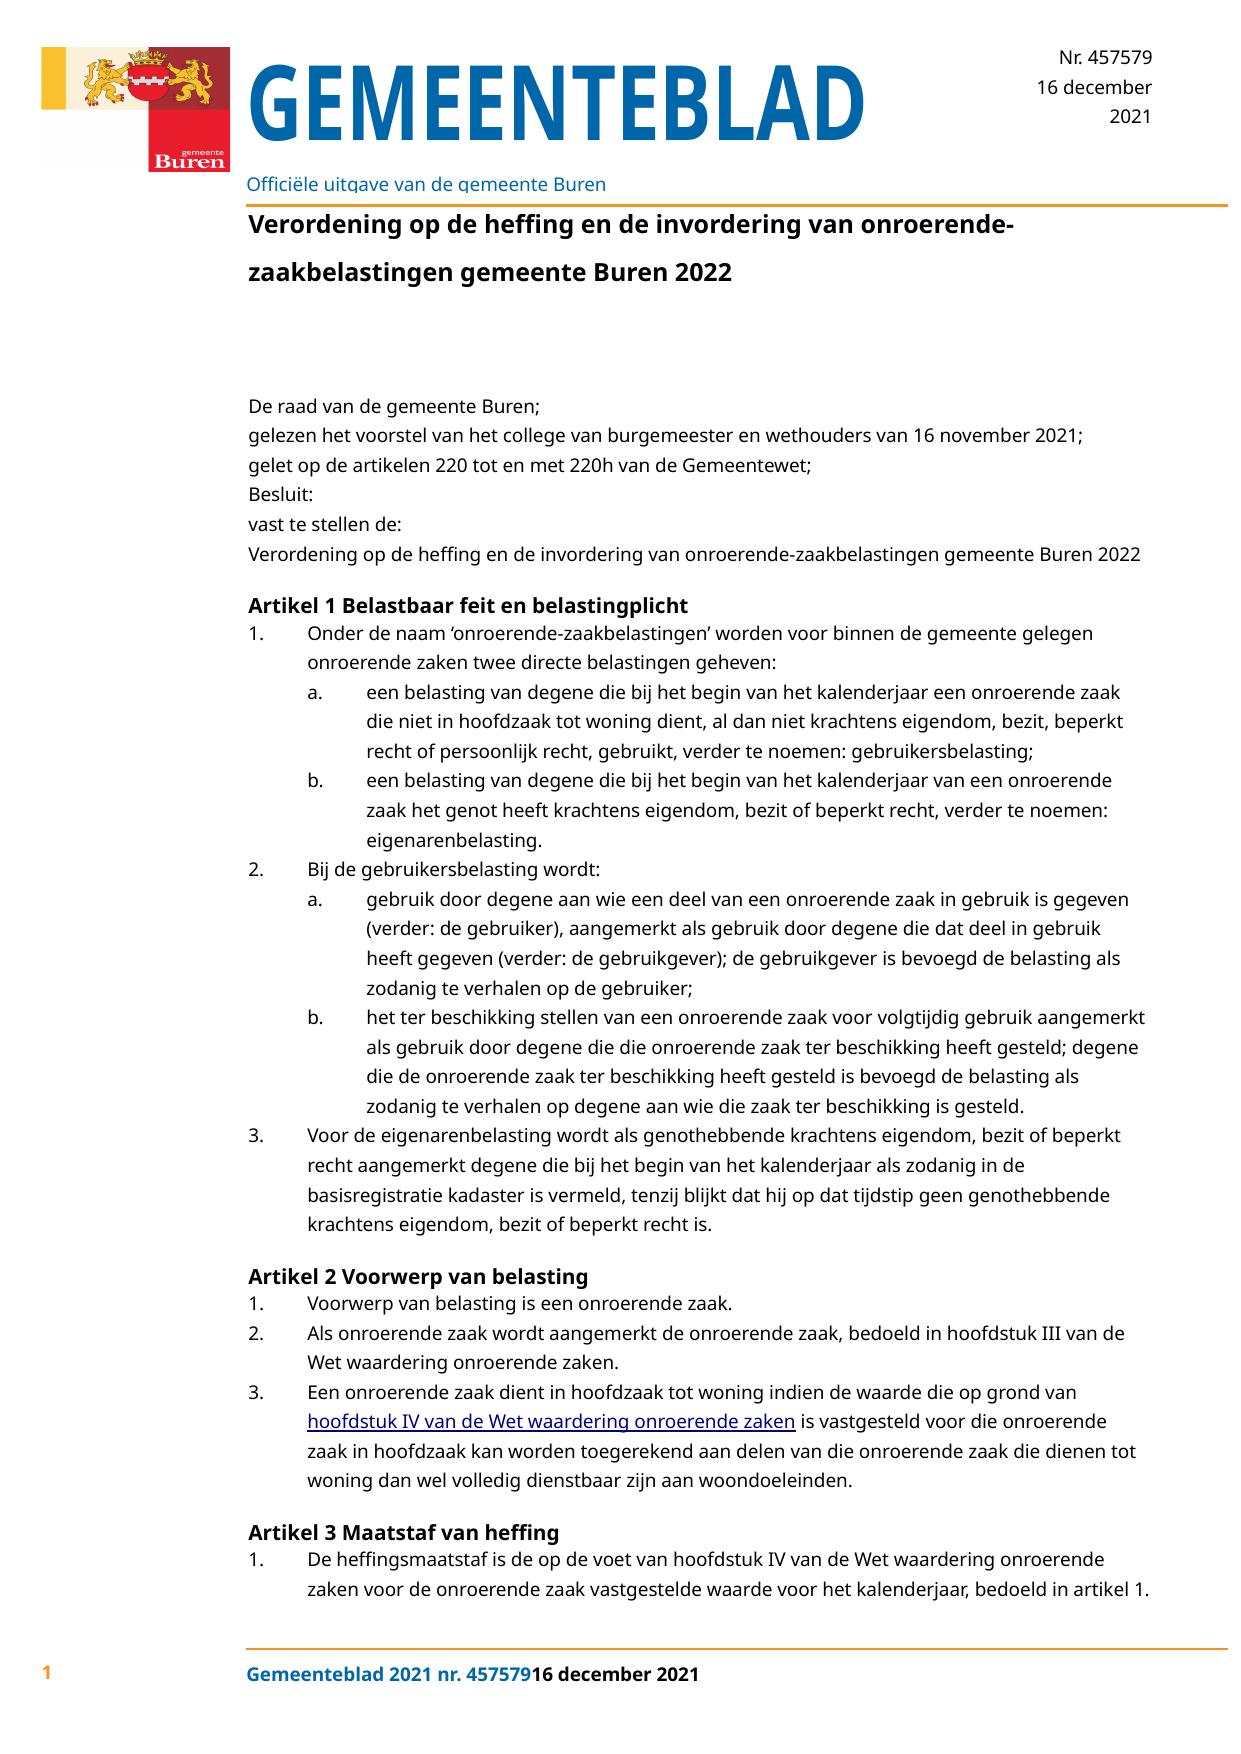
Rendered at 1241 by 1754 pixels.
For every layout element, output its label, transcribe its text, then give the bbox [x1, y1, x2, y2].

text gelet op de artikelen 220 tot en met 220h van de Gemeentewet; [248, 452, 1152, 478]
list Voor de eigenarenbelasting wordt als genothebbende krachtens eigendom, bezit of beperkt recht aangemerkt degene die bij het begin van het kalenderjaar als zodanig in de basisregistratie kadaster is vermeld, tenzij blijkt dat hij op dat tijdstip geen genothebbende krachtens eigendom, bezit of beperkt recht is. [248, 1123, 1152, 1237]
list een belasting van degene die bij het begin van het kalenderjaar van een onroerende zaak het genot heeft krachtens eigendom, bezit of beperkt recht, verder te noemen: eigenarenbelasting. [307, 768, 1152, 852]
text Artikel 2 Voorwerp van belasting [248, 1262, 1152, 1290]
text Verordening op de heffing en de invordering van onroerende-zaakbelastingen gemeente Buren 2022 [248, 207, 1152, 288]
picture [41, 47, 231, 172]
list Een onroerende zaak dient in hoofdzaak tot woning indien de waarde die op grond van hoofdstuk IV van de Wet waardering onroerende zaken is vastgesteld voor die onroerende zaak in hoofdzaak kan worden toegerekend aan delen van die onroerende zaak die dienen tot woning dan wel volledig dienstbaar zijn aan woondoeleinden. [248, 1379, 1152, 1493]
list Bij de gebruikersbelasting wordt: [248, 856, 1152, 882]
list Onder de naam ‘onroerende-zaakbelastingen’ worden voor binnen de gemeente gelegen onroerende zaken twee directe belastingen geheven: [248, 620, 1152, 675]
list een belasting van degene die bij het begin van het kalenderjaar een onroerende zaak die niet in hoofdzaak tot woning dient, al dan niet krachtens eigendom, bezit, beperkt recht of persoonlijk recht, gebruikt, verder te noemen: gebruikersbelasting; [307, 679, 1152, 764]
list De heffingsmaatstaf is de op de voet van hoofdstuk IV van de Wet waardering onroerende zaken voor de onroerende zaak vastgestelde waarde voor het kalenderjaar, bedoeld in artikel 1. [248, 1547, 1152, 1602]
text Besluit: [248, 482, 1152, 507]
text Verordening op de heffing en de invordering van onroerende-zaakbelastingen gemeente Buren 2022 [248, 541, 1152, 567]
text Artikel 1 Belastbaar feit en belastingplicht [248, 591, 1152, 620]
text Artikel 3 Maatstaf van heffing [248, 1518, 1152, 1547]
text De raad van de gemeente Buren; [248, 393, 1152, 419]
list Voorwerp van belasting is een onroerende zaak. [248, 1290, 1152, 1316]
text gelezen het voorstel van het college van burgemeester en wethouders van 16 november 2021; [248, 422, 1152, 448]
text vast te stellen de: [248, 511, 1152, 537]
list gebruik door degene aan wie een deel van een onroerende zaak in gebruik is gegeven (verder: de gebruiker), aangemerkt als gebruik door degene die dat deel in gebruik heeft gegeven (verder: de gebruikgever); de gebruikgever is bevoegd de belasting als zodanig te verhalen op de gebruiker; [307, 886, 1152, 1000]
list Als onroerende zaak wordt aangemerkt de onroerende zaak, bedoeld in hoofdstuk III van de Wet waardering onroerende zaken. [248, 1320, 1152, 1375]
list het ter beschikking stellen van een onroerende zaak voor volgtijdig gebruik aangemerkt als gebruik door degene die die onroerende zaak ter beschikking heeft gesteld; degene die de onroerende zaak ter beschikking heeft gesteld is bevoegd de belasting als zodanig te verhalen op degene aan wie die zaak ter beschikking is gesteld. [307, 1004, 1152, 1119]
